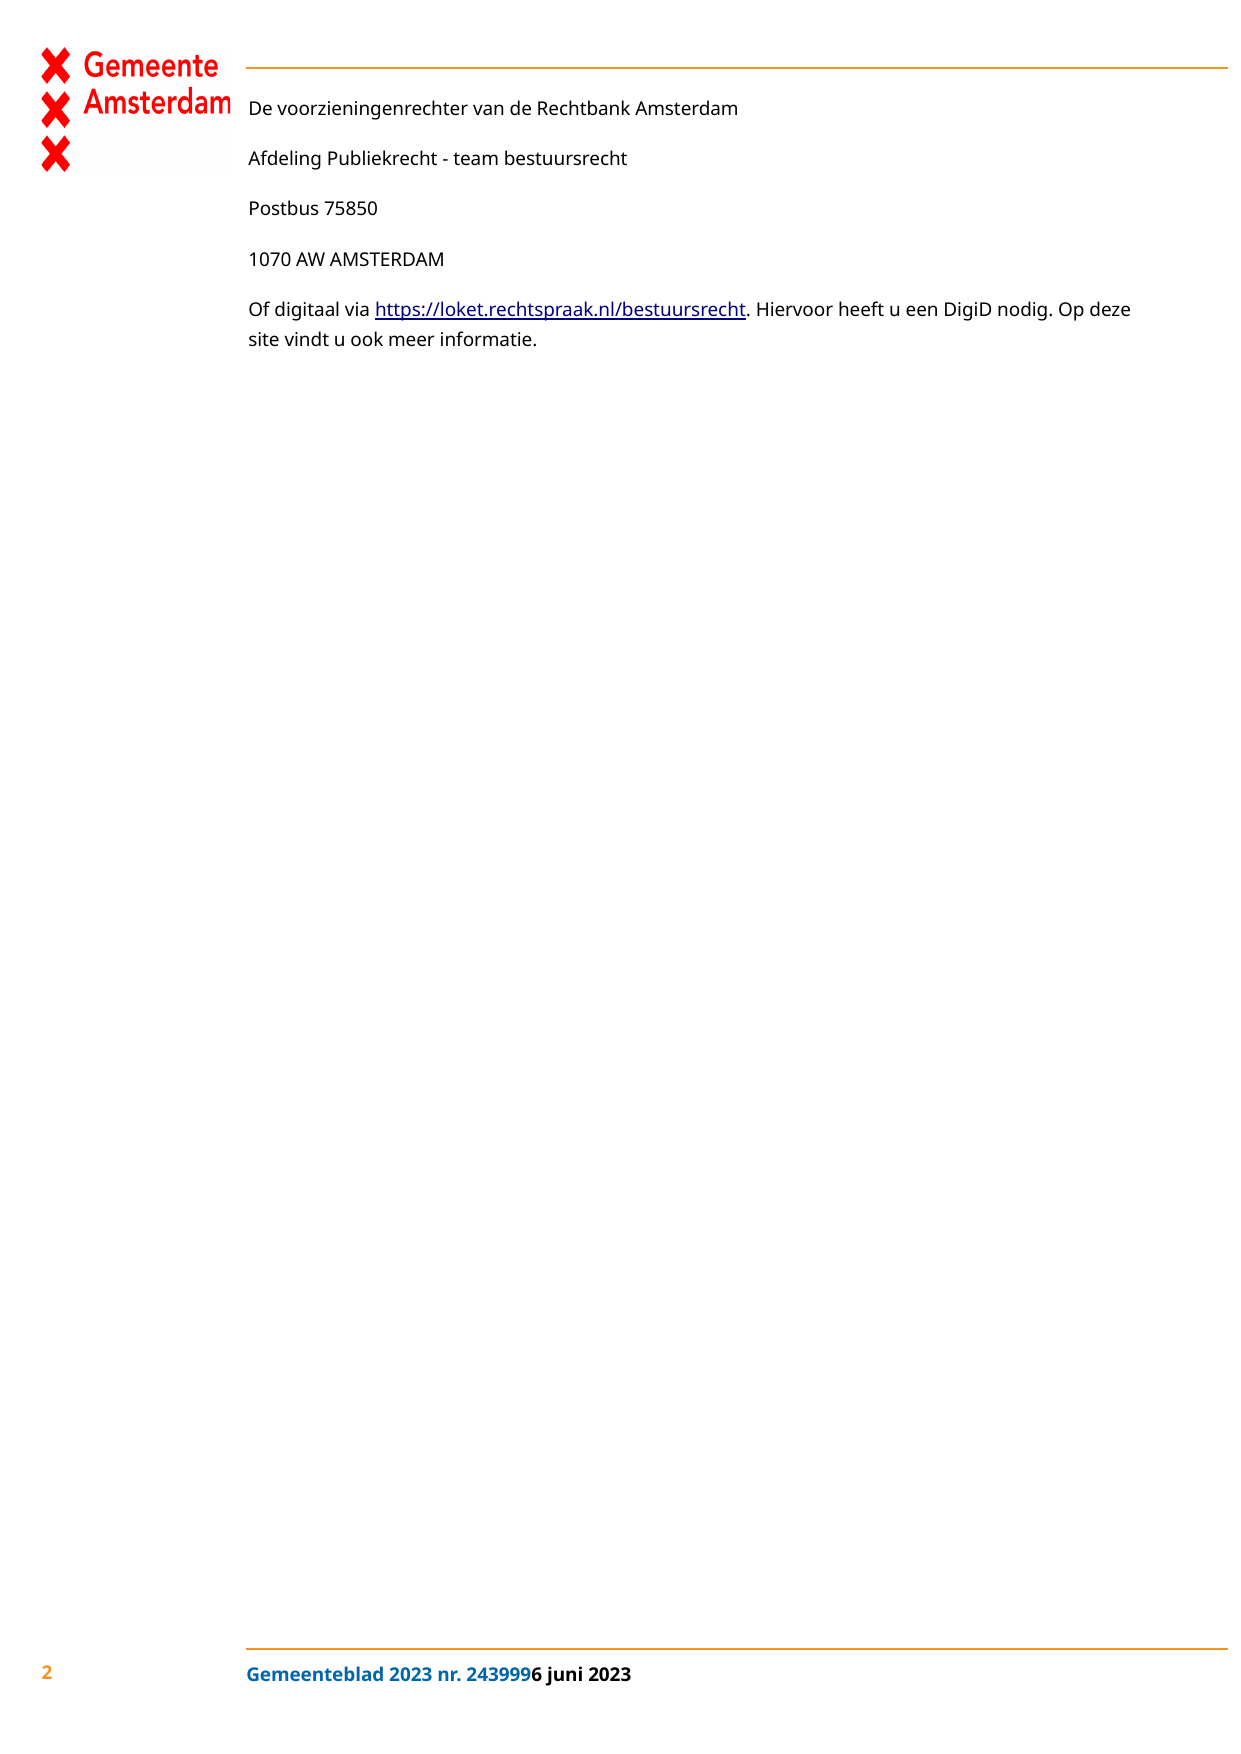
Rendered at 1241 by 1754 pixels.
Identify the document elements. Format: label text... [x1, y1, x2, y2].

text Of digitaal via https://loket.rechtspraak.nl/bestuursrecht. Hiervoor heeft u een DigiD nodig. Op deze site vindt u ook meer informatie. [248, 296, 1152, 352]
picture [41, 47, 231, 172]
text Postbus 75850 [248, 196, 1152, 221]
text 1070 AW AMSTERDAM [248, 246, 1152, 272]
text De voorzieningenrechter van de Rechtbank Amsterdam [248, 95, 1152, 121]
text Afdeling Publiekrecht - team bestuursrecht [248, 145, 1152, 171]
